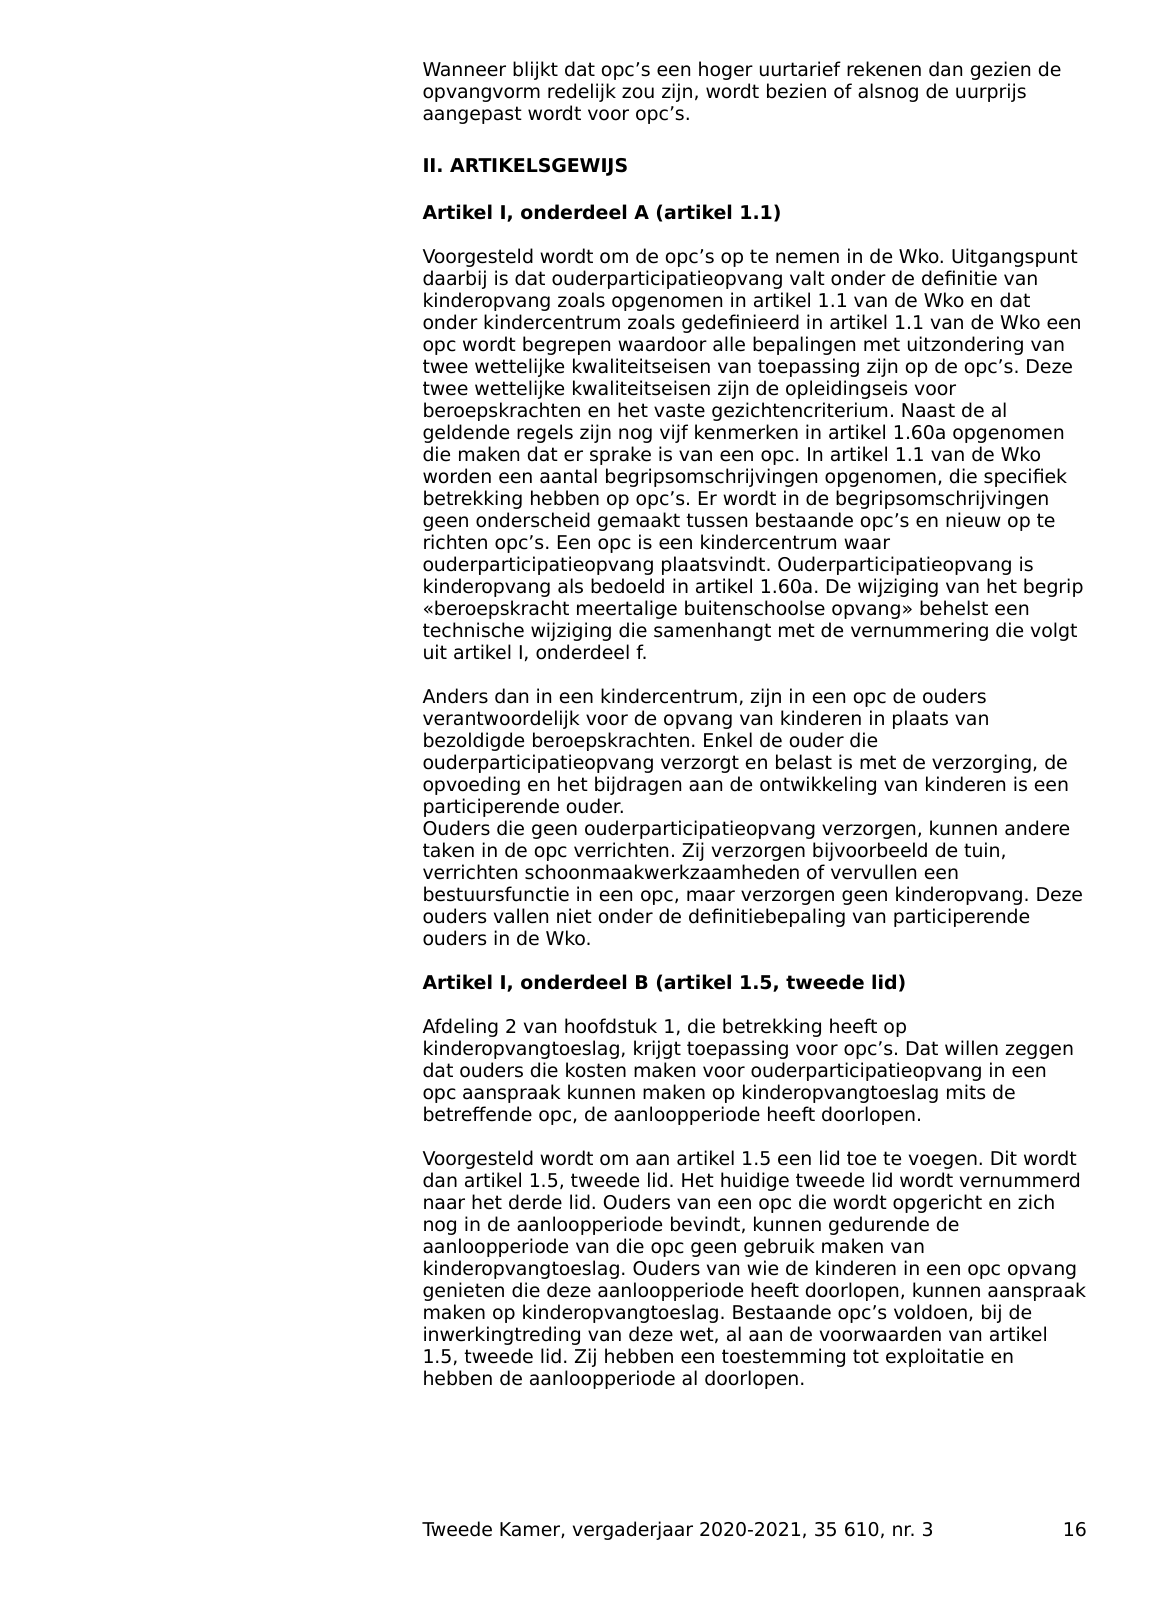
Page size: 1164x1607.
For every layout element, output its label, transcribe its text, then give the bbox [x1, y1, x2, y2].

subtitle Artikel I, onderdeel A (artikel 1.1) [422, 202, 1087, 224]
text Afdeling 2 van hoofdstuk 1, die betrekking heeft op kinderopvangtoeslag, krijgt toepassing voor opc’s. Dat willen zeggen dat ouders die kosten maken voor ouderparticipatieopvang in een opc aanspraak kunnen maken op kinderopvangtoeslag mits de betreffende opc, de aanloopperiode heeft doorlopen. [422, 1016, 1087, 1126]
text Anders dan in een kindercentrum, zijn in een opc de ouders verantwoordelijk voor de opvang van kinderen in plaats van bezoldigde beroepskrachten. Enkel de ouder die ouderparticipatieopvang verzorgt en belast is met de verzorging, de opvoeding en het bijdragen aan de ontwikkeling van kinderen is een participerende ouder. [422, 686, 1087, 818]
text Wanneer blijkt dat opc’s een hoger uurtarief rekenen dan gezien de opvangvorm redelijk zou zijn, wordt bezien of alsnog de uurprijs aangepast wordt voor opc’s. [422, 59, 1087, 125]
text Ouders die geen ouderparticipatieopvang verzorgen, kunnen andere taken in de opc verrichten. Zij verzorgen bijvoorbeeld de tuin, verrichten schoonmaakwerkzaamheden of vervullen een bestuursfunctie in een opc, maar verzorgen geen kinderopvang. Deze ouders vallen niet onder de definitiebepaling van participerende ouders in de Wko. [422, 818, 1087, 950]
subtitle II. ARTIKELSGEWIJS [422, 155, 1087, 177]
text Voorgesteld wordt om de opc’s op te nemen in de Wko. Uitgangspunt daarbij is dat ouderparticipatieopvang valt onder de definitie van kinderopvang zoals opgenomen in artikel 1.1 van de Wko en dat onder kindercentrum zoals gedefinieerd in artikel 1.1 van de Wko een opc wordt begrepen waardoor alle bepalingen met uitzondering van twee wettelijke kwaliteitseisen van toepassing zijn op de opc’s. Deze twee wettelijke kwaliteitseisen zijn de opleidingseis voor beroepskrachten en het vaste gezichtencriterium. Naast de al geldende regels zijn nog vijf kenmerken in artikel 1.60a opgenomen die maken dat er sprake is van een opc. In artikel 1.1 van de Wko worden een aantal begripsomschrijvingen opgenomen, die specifiek betrekking hebben op opc’s. Er wordt in de begripsomschrijvingen geen onderscheid gemaakt tussen bestaande opc’s en nieuw op te richten opc’s. Een opc is een kindercentrum waar ouderparticipatieopvang plaatsvindt. Ouderparticipatieopvang is kinderopvang als bedoeld in artikel 1.60a. De wijziging van het begrip «beroepskracht meertalige buitenschoolse opvang» behelst een technische wijziging die samenhangt met de vernummering die volgt uit artikel I, onderdeel f. [422, 246, 1087, 664]
text Voorgesteld wordt om aan artikel 1.5 een lid toe te voegen. Dit wordt dan artikel 1.5, tweede lid. Het huidige tweede lid wordt vernummerd naar het derde lid. Ouders van een opc die wordt opgericht en zich nog in de aanloopperiode bevindt, kunnen gedurende de aanloopperiode van die opc geen gebruik maken van kinderopvangtoeslag. Ouders van wie de kinderen in een opc opvang genieten die deze aanloopperiode heeft doorlopen, kunnen aanspraak maken op kinderopvangtoeslag. Bestaande opc’s voldoen, bij de inwerkingtreding van deze wet, al aan de voorwaarden van artikel 1.5, tweede lid. Zij hebben een toestemming tot exploitatie en hebben de aanloopperiode al doorlopen. [422, 1148, 1087, 1390]
subtitle Artikel I, onderdeel B (artikel 1.5, tweede lid) [422, 972, 1087, 994]
